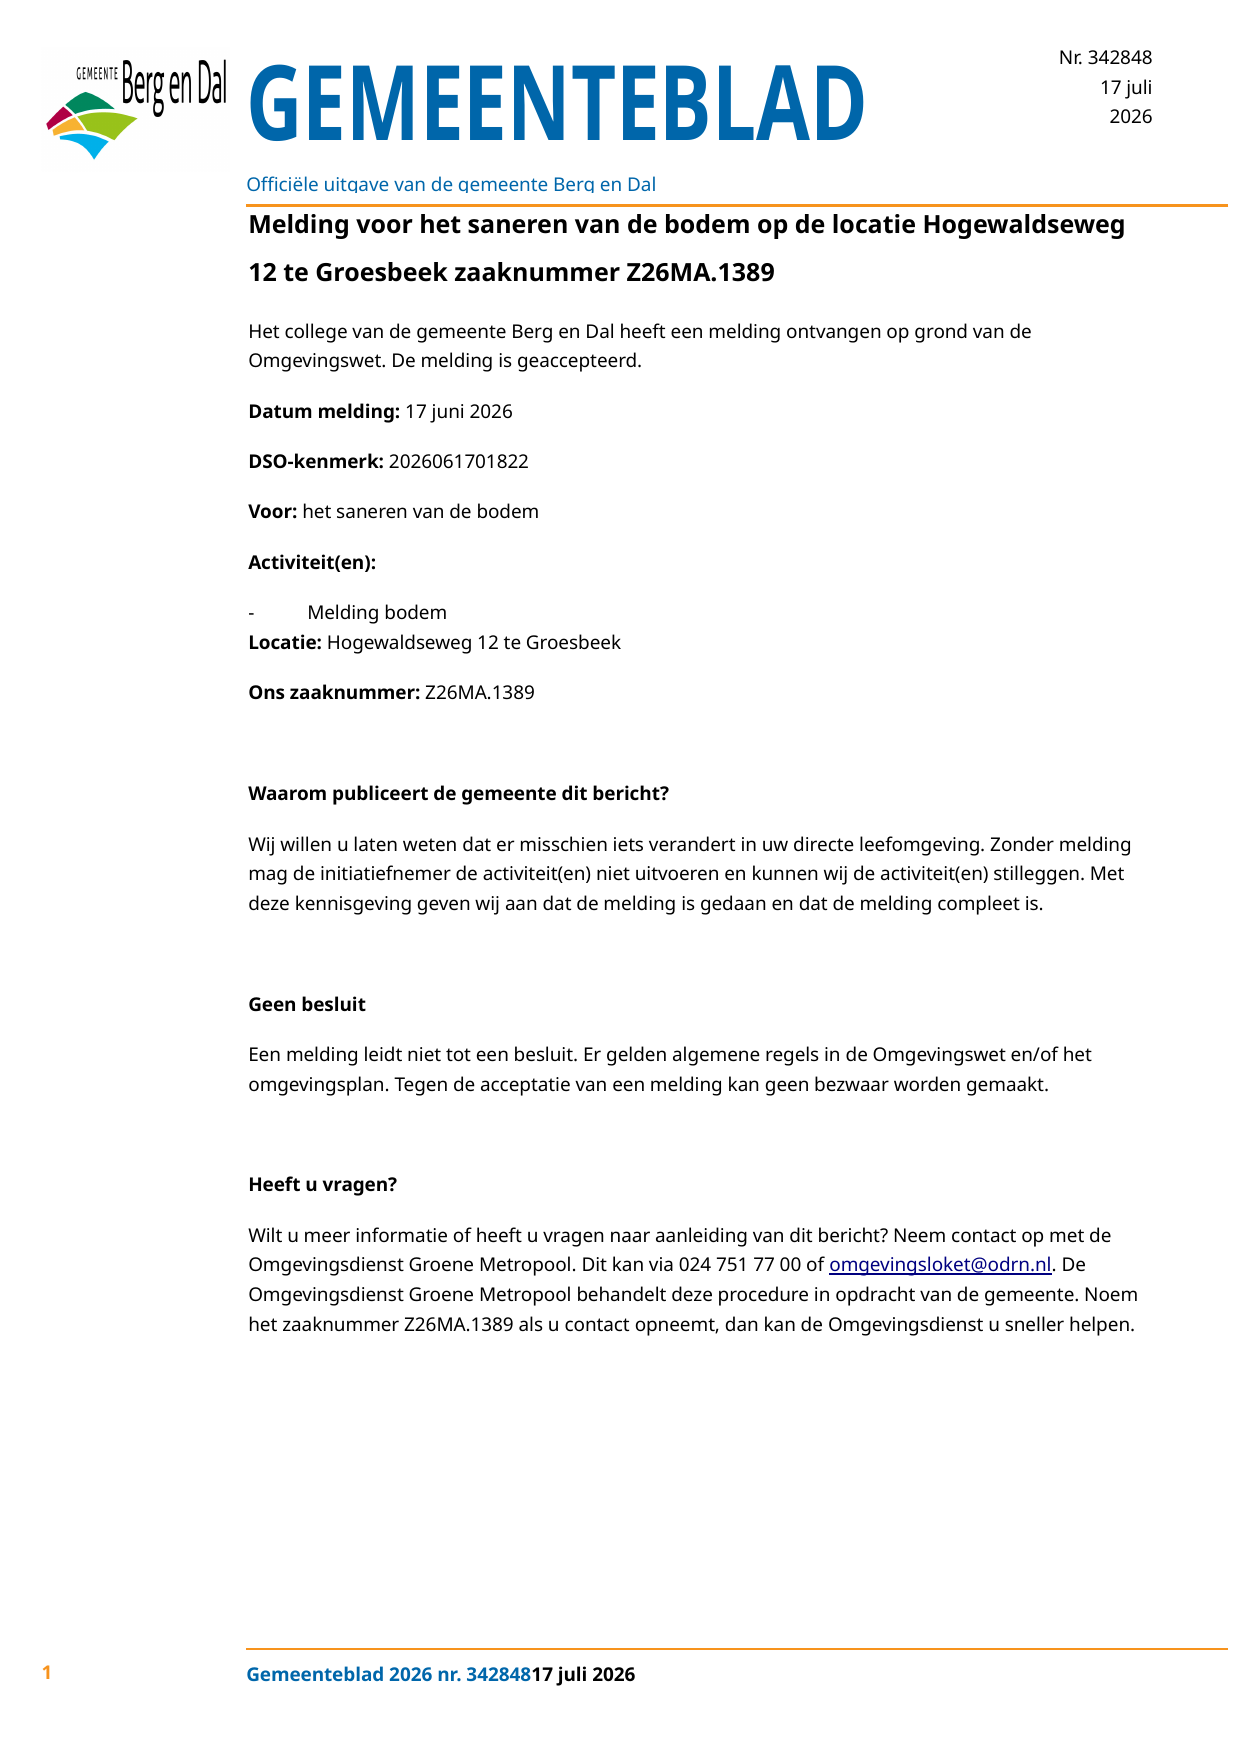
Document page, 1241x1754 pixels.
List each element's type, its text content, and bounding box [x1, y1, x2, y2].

text Activiteit(en): [248, 549, 1152, 575]
text Melding voor het saneren van de bodem op de locatie Hogewaldseweg 12 te Groesbeek zaaknummer Z26MA.1389 [248, 207, 1152, 288]
picture [41, 47, 231, 172]
text Geen besluit [248, 991, 1152, 1017]
text DSO-kenmerk: 2026061701822 [248, 448, 1152, 474]
text Voor: het saneren van de bodem [248, 499, 1152, 524]
text Heeft u vragen? [248, 1172, 1152, 1197]
text Een melding leidt niet tot een besluit. Er gelden algemene regels in de Omgevingswet en/of het omgevingsplan. Tegen de acceptatie van een melding kan geen bezwaar worden gemaakt. [248, 1041, 1152, 1097]
text Wilt u meer informatie of heeft u vragen naar aanleiding van dit bericht? Neem contact op met de Omgevingsdienst Groene Metropool. Dit kan via 024 751 77 00 of omgevingsloket@odrn.nl. De Omgevingsdienst Groene Metropool behandelt deze procedure in opdracht van de gemeente. Noem het zaaknummer Z26MA.1389 als u contact opneemt, dan kan de Omgevingsdienst u sneller helpen. [248, 1222, 1152, 1337]
text Wij willen u laten weten dat er misschien iets verandert in uw directe leefomgeving. Zonder melding mag de initiatiefnemer de activiteit(en) niet uitvoeren en kunnen wij de activiteit(en) stilleggen. Met deze kennisgeving geven wij aan dat de melding is gedaan en dat de melding compleet is. [248, 831, 1152, 916]
text Waarom publiceert de gemeente dit bericht? [248, 780, 1152, 806]
text Locatie: Hogewaldseweg 12 te Groesbeek [248, 629, 1152, 655]
text Datum melding: 17 juni 2026 [248, 398, 1152, 424]
list Melding bodem [248, 599, 1152, 625]
text Ons zaaknummer: Z26MA.1389 [248, 679, 1152, 705]
text Het college van de gemeente Berg en Dal heeft een melding ontvangen op grond van de Omgevingswet. De melding is geaccepteerd. [248, 318, 1152, 373]
